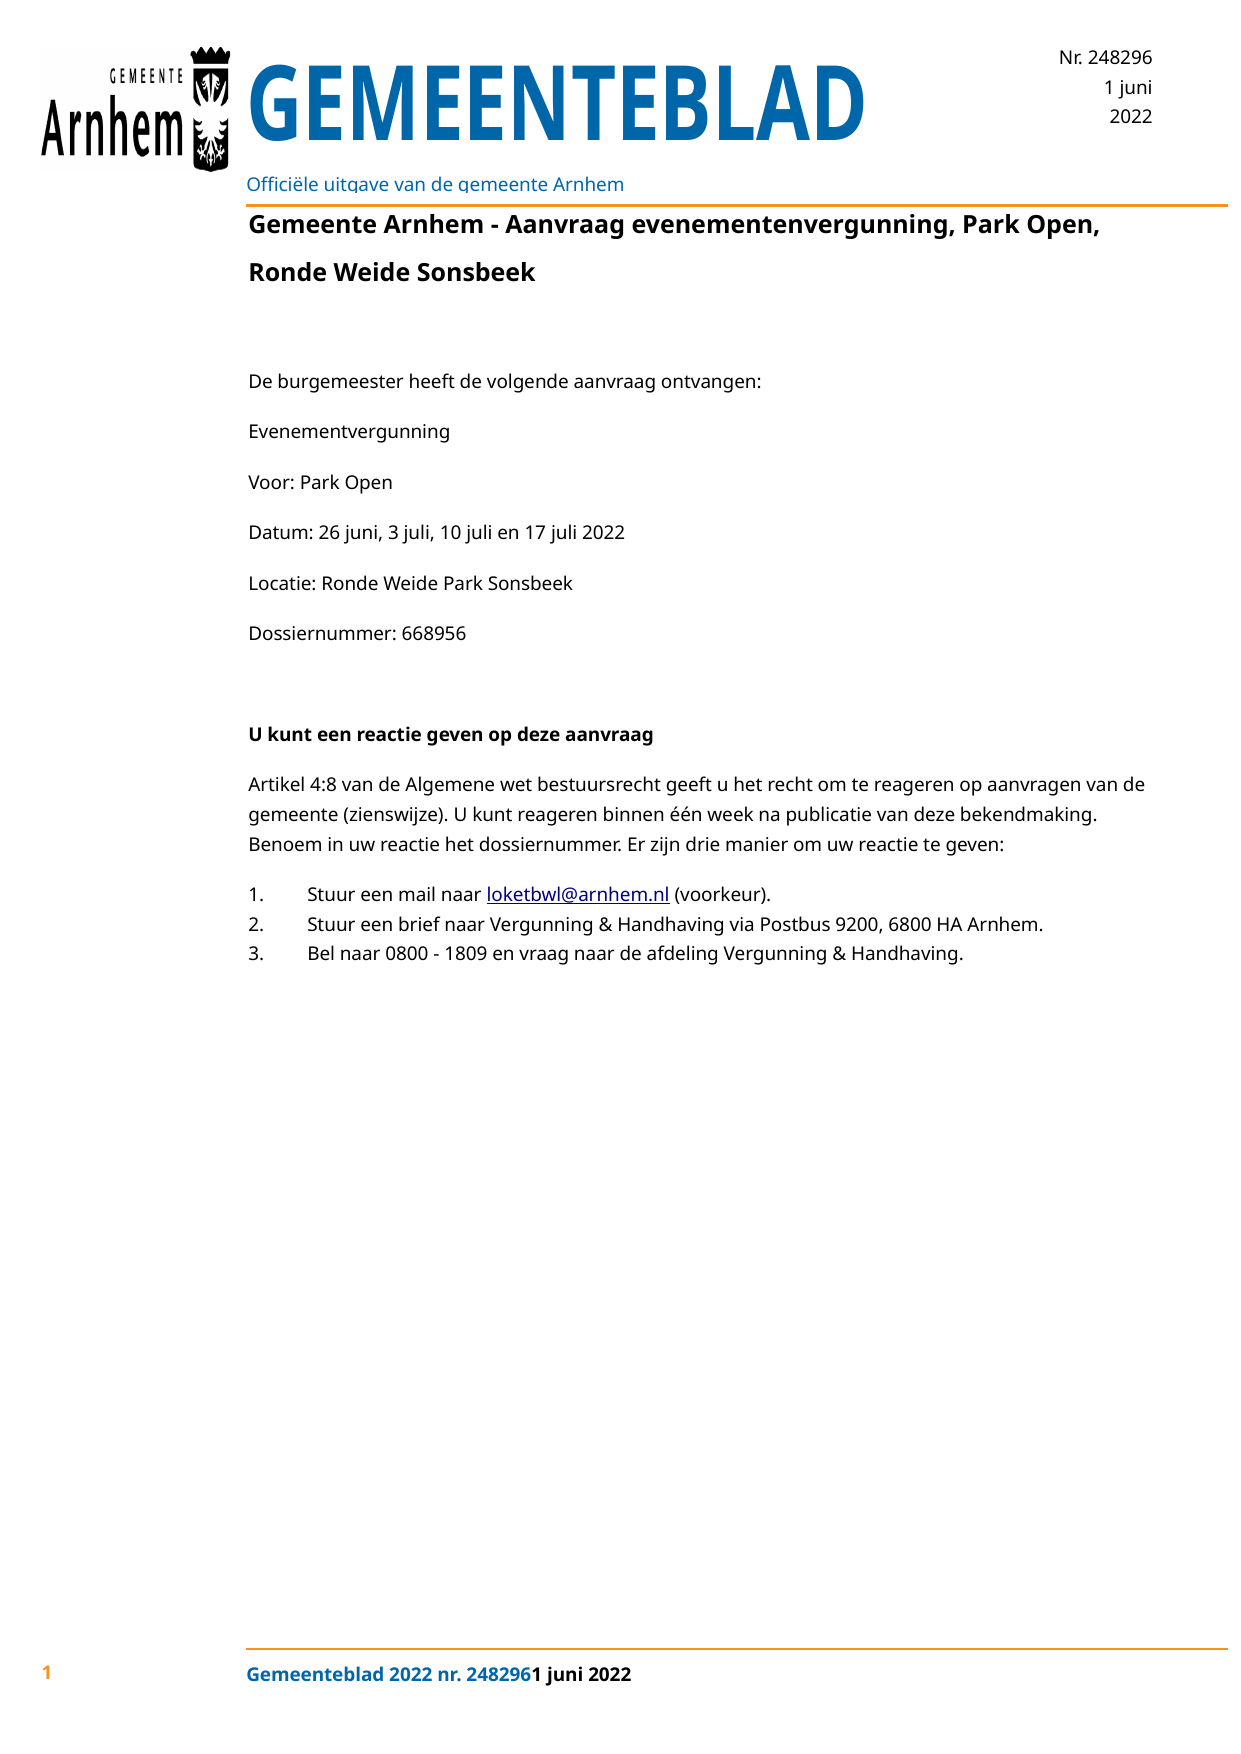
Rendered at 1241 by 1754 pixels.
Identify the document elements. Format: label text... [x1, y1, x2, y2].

text De burgemeester heeft de volgende aanvraag ontvangen: [248, 368, 1152, 394]
picture [41, 47, 231, 172]
list Bel naar 0800 - 1809 en vraag naar de afdeling Vergunning & Handhaving. [248, 940, 1152, 966]
text Artikel 4:8 van de Algemene wet bestuursrecht geeft u het recht om te reageren op aanvragen van de gemeente (zienswijze). U kunt reageren binnen één week na publicatie van deze bekendmaking. Benoem in uw reactie het dossiernummer. Er zijn drie manier om uw reactie te geven: [248, 772, 1152, 857]
text Dossiernummer: 668956 [248, 620, 1152, 646]
text U kunt een reactie geven op deze aanvraag [248, 721, 1152, 747]
list Stuur een brief naar Vergunning & Handhaving via Postbus 9200, 6800 HA Arnhem. [248, 911, 1152, 937]
text Datum: 26 juni, 3 juli, 10 juli en 17 juli 2022 [248, 519, 1152, 545]
text Gemeente Arnhem - Aanvraag evenementenvergunning, Park Open, Ronde Weide Sonsbeek [248, 207, 1152, 288]
text Voor: Park Open [248, 469, 1152, 495]
text Locatie: Ronde Weide Park Sonsbeek [248, 570, 1152, 596]
list Stuur een mail naar loketbwl@arnhem.nl (voorkeur). [248, 881, 1152, 907]
text Evenementvergunning [248, 419, 1152, 444]
